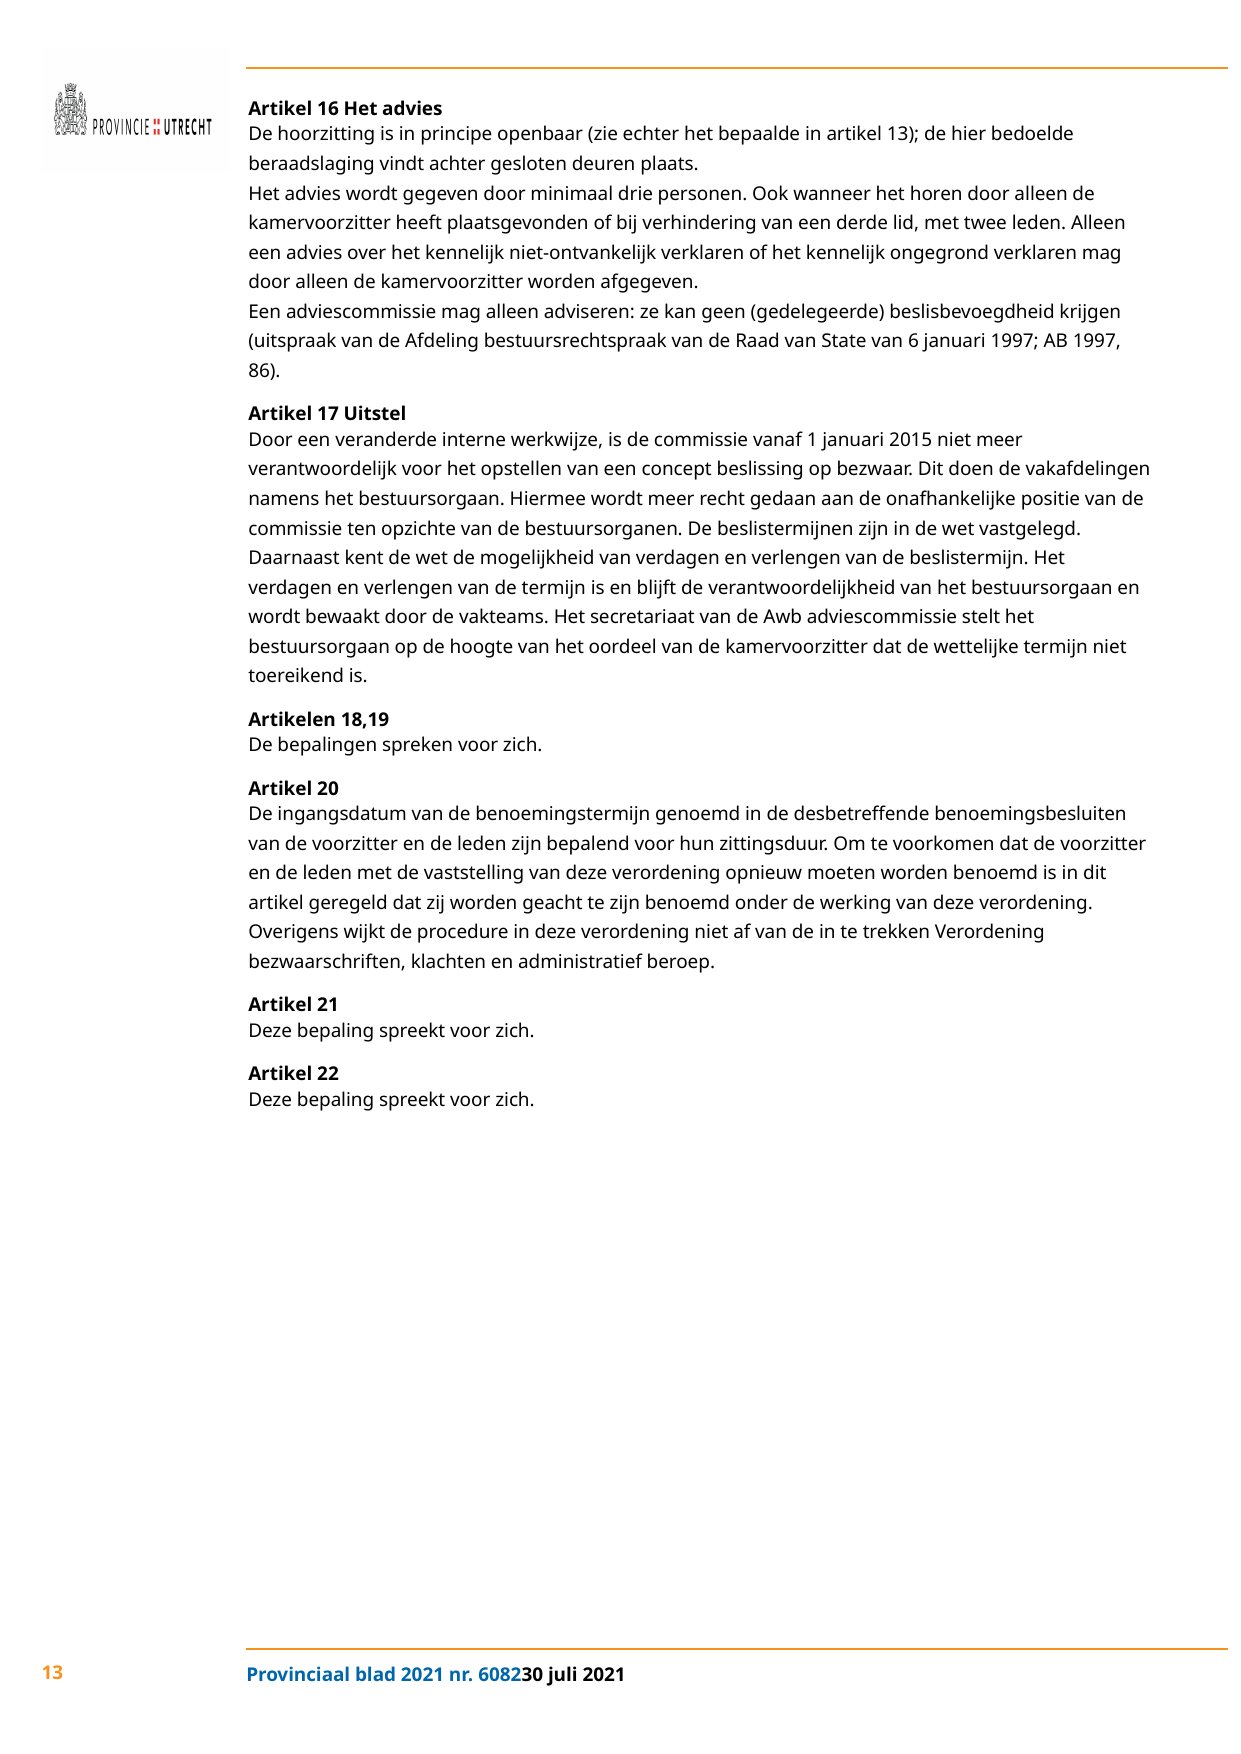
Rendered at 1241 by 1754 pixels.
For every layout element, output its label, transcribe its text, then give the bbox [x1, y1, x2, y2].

text De bepalingen spreken voor zich. [248, 732, 1152, 757]
text De ingangsdatum van de benoemingstermijn genoemd in de desbetreffende benoemingsbesluiten van de voorzitter en de leden zijn bepalend voor hun zittingsduur. Om te voorkomen dat de voorzitter en de leden met de vaststelling van deze verordening opnieuw moeten worden benoemd is in dit artikel geregeld dat zij worden geacht te zijn benoemd onder de werking van deze verordening. Overigens wijkt de procedure in deze verordening niet af van de in te trekken Verordening bezwaarschriften, klachten en administratief beroep. [248, 800, 1152, 974]
text Deze bepaling spreekt voor zich. [248, 1086, 1152, 1112]
text Artikel 22 [248, 1060, 1152, 1086]
text Artikel 20 [248, 775, 1152, 800]
text Artikel 17 Uitstel [248, 400, 1152, 426]
text Artikel 21 [248, 991, 1152, 1017]
text Artikelen 18,19 [248, 706, 1152, 732]
picture [41, 47, 231, 172]
text Een adviescommissie mag alleen adviseren: ze kan geen (gedelegeerde) beslisbevoegdheid krijgen (uitspraak van de Afdeling bestuursrechtspraak van de Raad van State van 6 januari 1997; AB 1997, 86). [248, 298, 1152, 383]
text Deze bepaling spreekt voor zich. [248, 1017, 1152, 1043]
text De hoorzitting is in principe openbaar (zie echter het bepaalde in artikel 13); de hier bedoelde beraadslaging vindt achter gesloten deuren plaats. [248, 121, 1152, 176]
text Het advies wordt gegeven door minimaal drie personen. Ook wanneer het horen door alleen de kamervoorzitter heeft plaatsgevonden of bij verhindering van een derde lid, met twee leden. Alleen een advies over het kennelijk niet-ontvankelijk verklaren of het kennelijk ongegrond verklaren mag door alleen de kamervoorzitter worden afgegeven. [248, 180, 1152, 294]
text Artikel 16 Het advies [248, 95, 1152, 121]
text Door een veranderde interne werkwijze, is de commissie vanaf 1 januari 2015 niet meer verantwoordelijk voor het opstellen van een concept beslissing op bezwaar. Dit doen de vakafdelingen namens het bestuursorgaan. Hiermee wordt meer recht gedaan aan de onafhankelijke positie van de commissie ten opzichte van de bestuursorganen. De beslistermijnen zijn in de wet vastgelegd. Daarnaast kent de wet de mogelijkheid van verdagen en verlengen van de beslistermijn. Het verdagen en verlengen van de termijn is en blijft de verantwoordelijkheid van het bestuursorgaan en wordt bewaakt door de vakteams. Het secretariaat van de Awb adviescommissie stelt het bestuursorgaan op de hoogte van het oordeel van de kamervoorzitter dat de wettelijke termijn niet toereikend is. [248, 426, 1152, 688]
